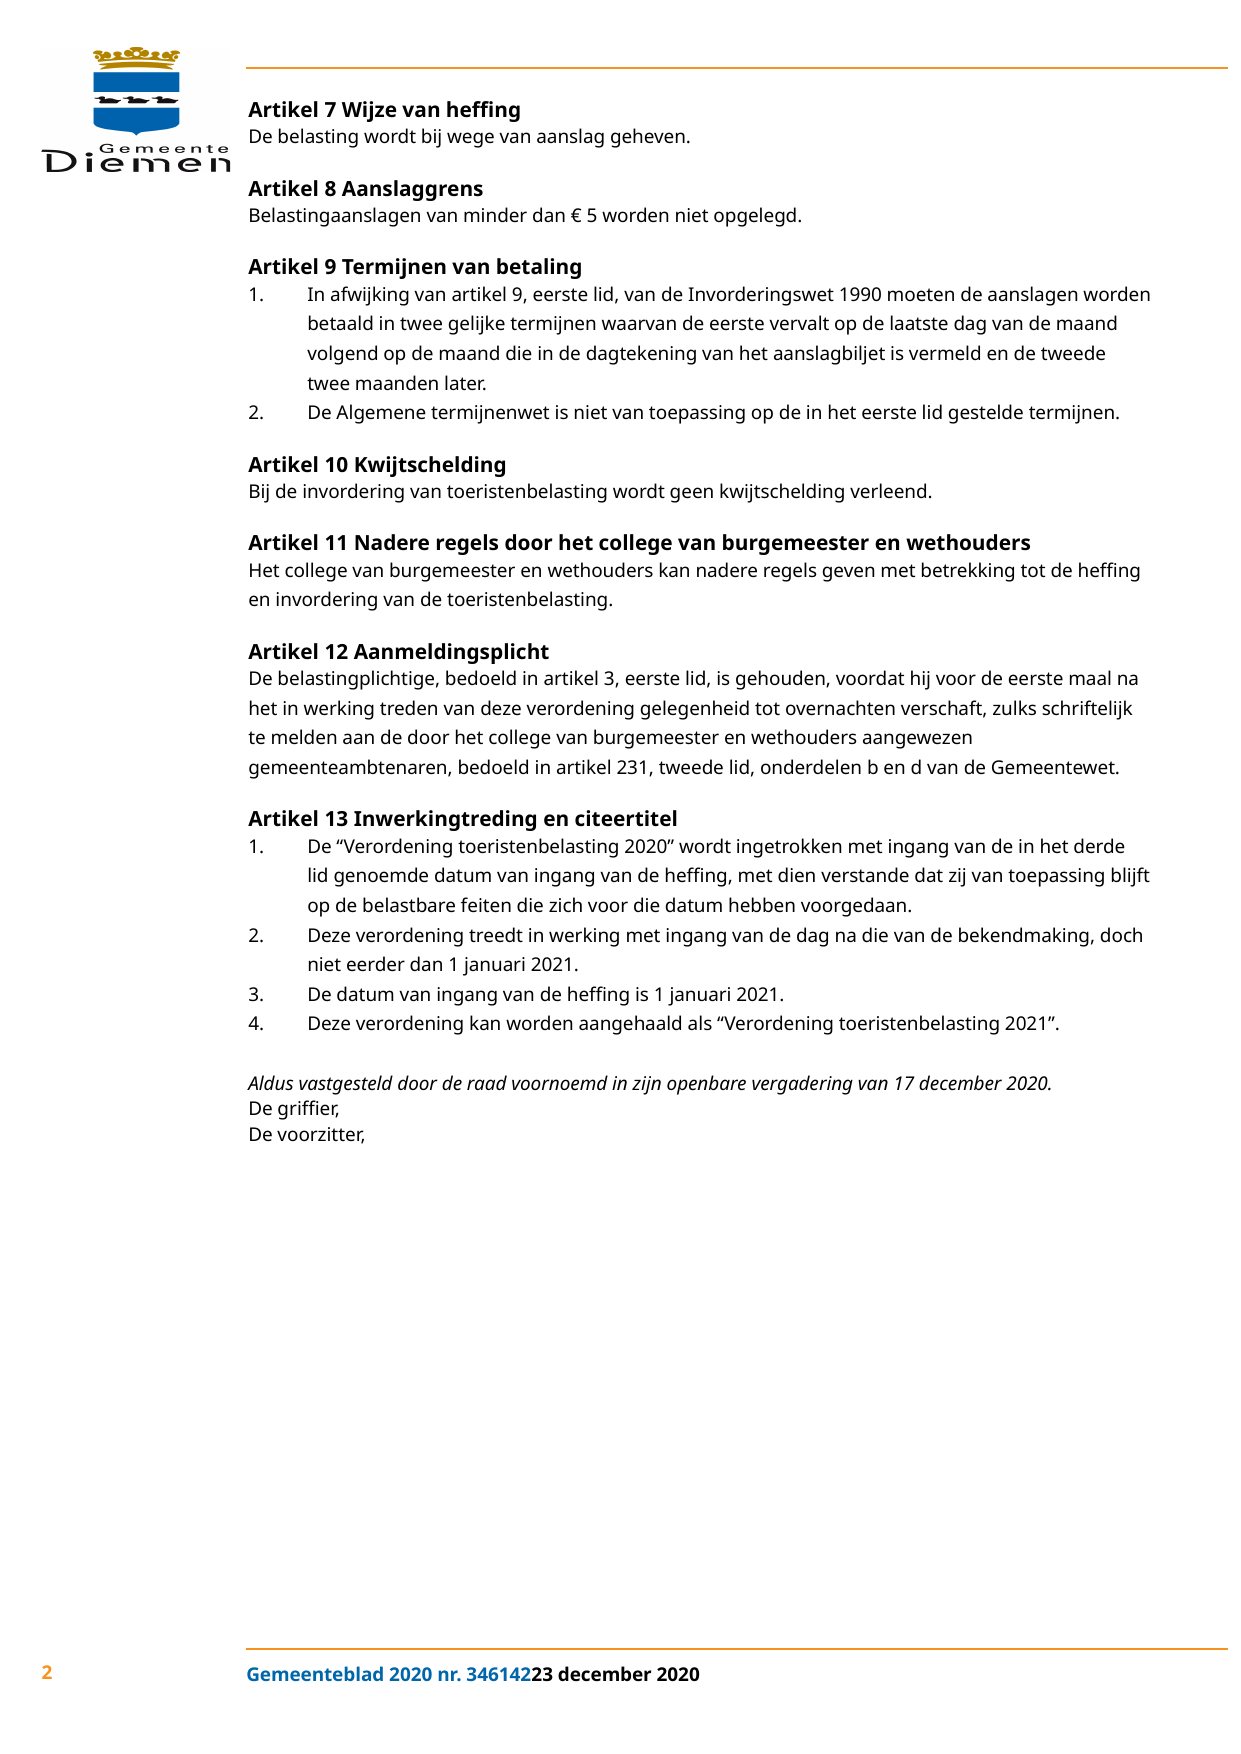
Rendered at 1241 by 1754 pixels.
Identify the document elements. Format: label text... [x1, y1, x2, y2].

text Aldus vastgesteld door de raad voornoemd in zijn openbare vergadering van 17 december 2020. [248, 1070, 1152, 1095]
text Artikel 13 Inwerkingtreding en citeertitel [248, 804, 1152, 833]
text Artikel 7 Wijze van heffing [248, 95, 1152, 123]
text Bij de invordering van toeristenbelasting wordt geen kwijtschelding verleend. [248, 478, 1152, 504]
list Deze verordening kan worden aangehaald als “Verordening toeristenbelasting 2021”. [248, 1011, 1152, 1036]
text De voorzitter, [248, 1121, 1152, 1147]
text De belasting wordt bij wege van aanslag geheven. [248, 123, 1152, 149]
text Artikel 9 Termijnen van betaling [248, 252, 1152, 281]
text De griffier, [248, 1095, 1152, 1121]
text Het college van burgemeester en wethouders kan nadere regels geven met betrekking tot de heffing en invordering van de toeristenbelasting. [248, 557, 1152, 612]
list De “Verordening toeristenbelasting 2020” wordt ingetrokken met ingang van de in het derde lid genoemde datum van ingang van de heffing, met dien verstande dat zij van toepassing blijft op de belastbare feiten die zich voor die datum hebben voorgedaan. [248, 833, 1152, 918]
text De belastingplichtige, bedoeld in artikel 3, eerste lid, is gehouden, voordat hij voor de eerste maal na het in werking treden van deze verordening gelegenheid tot overnachten verschaft, zulks schriftelijk te melden aan de door het college van burgemeester en wethouders aangewezen gemeenteambtenaren, bedoeld in artikel 231, tweede lid, onderdelen b en d van de Gemeentewet. [248, 665, 1152, 780]
text Artikel 11 Nadere regels door het college van burgemeester en wethouders [248, 528, 1152, 557]
list De Algemene termijnenwet is niet van toepassing op de in het eerste lid gestelde termijnen. [248, 399, 1152, 425]
text Belastingaanslagen van minder dan € 5 worden niet opgelegd. [248, 202, 1152, 228]
list Deze verordening treedt in werking met ingang van de dag na die van de bekendmaking, doch niet eerder dan 1 januari 2021. [248, 922, 1152, 977]
list In afwijking van artikel 9, eerste lid, van de Invorderingswet 1990 moeten de aanslagen worden betaald in twee gelijke termijnen waarvan de eerste vervalt op de laatste dag van de maand volgend op de maand die in de dagtekening van het aanslagbiljet is vermeld en de tweede twee maanden later. [248, 281, 1152, 395]
text Artikel 8 Aanslaggrens [248, 174, 1152, 202]
text Artikel 10 Kwijtschelding [248, 450, 1152, 478]
picture [41, 47, 231, 172]
text Artikel 12 Aanmeldingsplicht [248, 637, 1152, 665]
list De datum van ingang van de heffing is 1 januari 2021. [248, 981, 1152, 1007]
